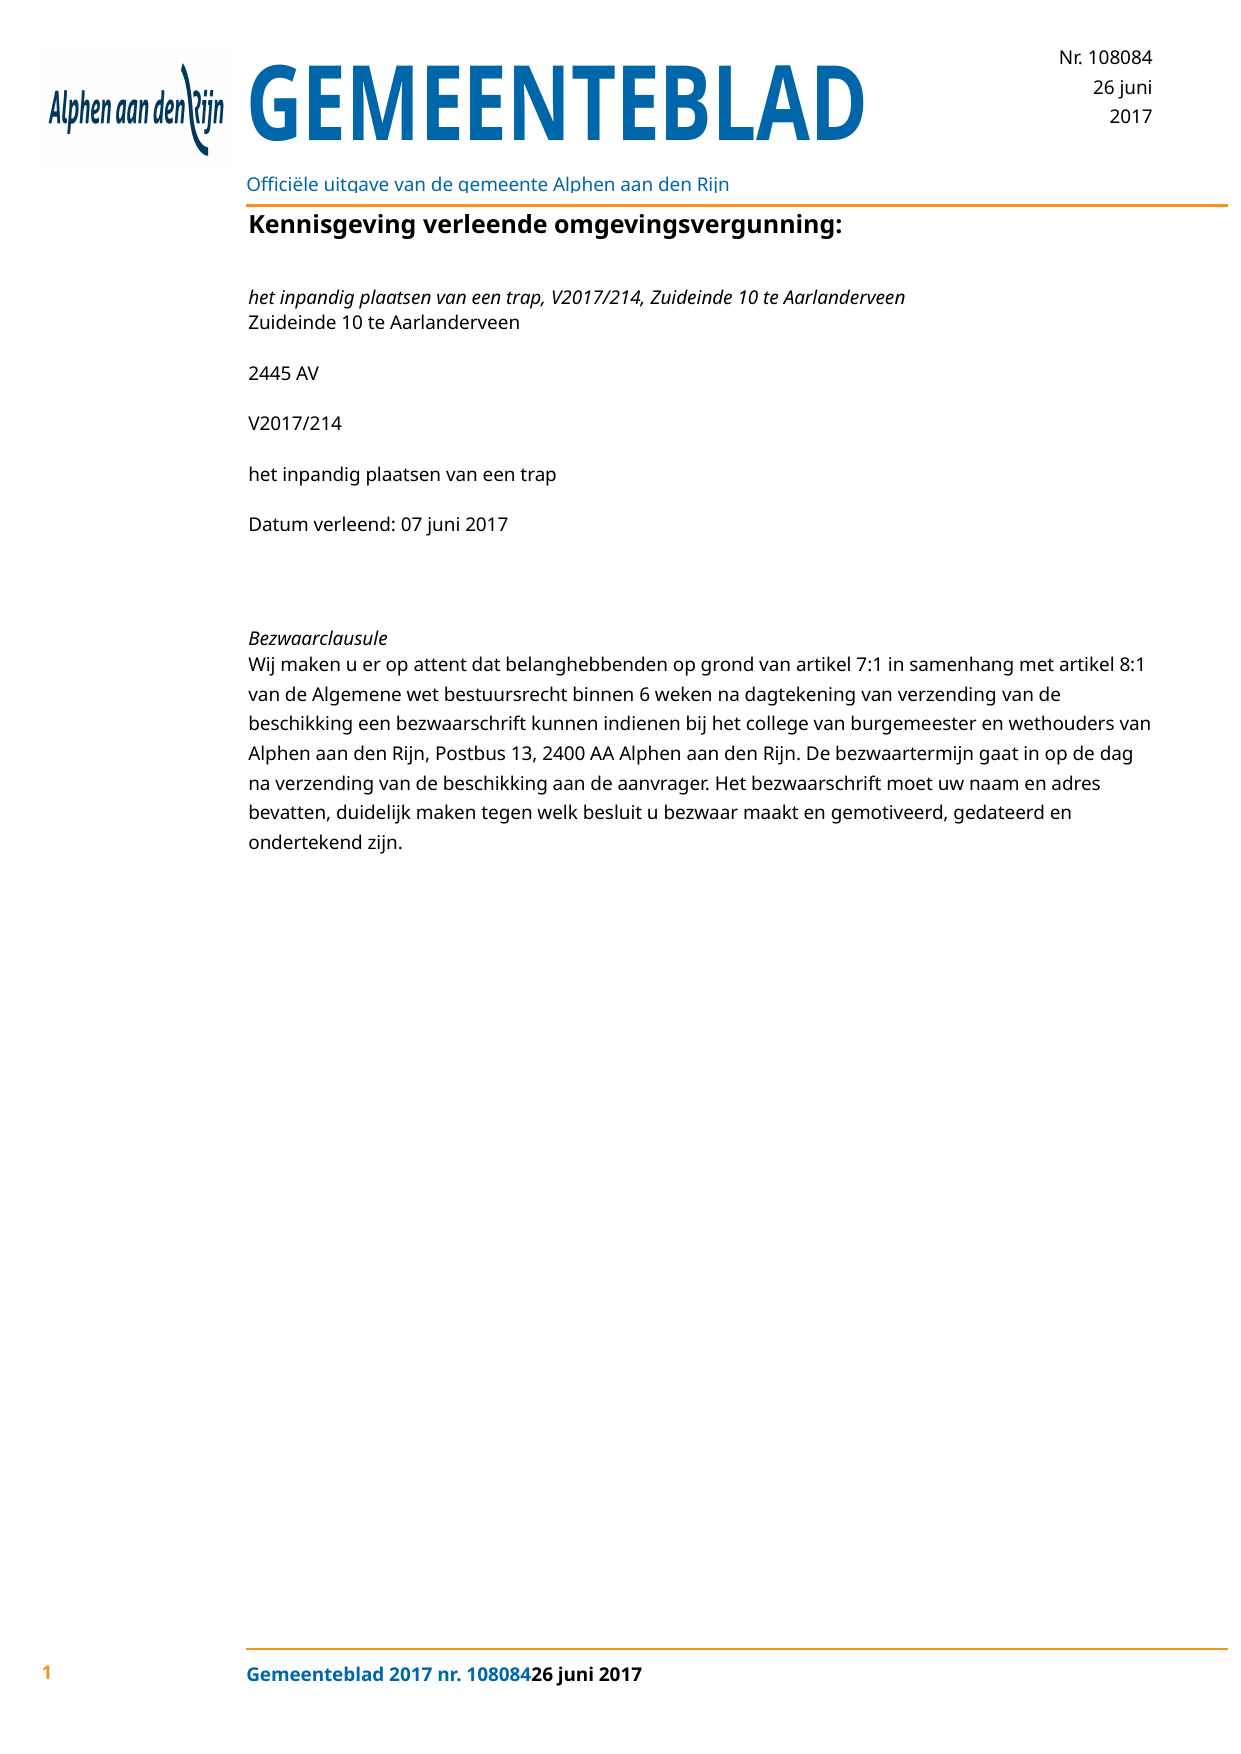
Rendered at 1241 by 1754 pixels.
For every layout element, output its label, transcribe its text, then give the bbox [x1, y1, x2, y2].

text Wij maken u er op attent dat belanghebbenden op grond van artikel 7:1 in samenhang met artikel 8:1 van de Algemene wet bestuursrecht binnen 6 weken na dagtekening van verzending van de beschikking een bezwaarschrift kunnen indienen bij het college van burgemeester en wethouders van Alphen aan den Rijn, Postbus 13, 2400 AA Alphen aan den Rijn. De bezwaartermijn gaat in op de dag na verzending van de beschikking aan de aanvrager. Het bezwaarschrift moet uw naam en adres bevatten, duidelijk maken tegen welk besluit u bezwaar maakt en gemotiveerd, gedateerd en ondertekend zijn. [248, 651, 1152, 854]
text het inpandig plaatsen van een trap, V2017/214, Zuideinde 10 te Aarlanderveen [248, 284, 1152, 309]
text Kennisgeving verleende omgevingsvergunning: [248, 207, 1152, 241]
text het inpandig plaatsen van een trap [248, 461, 1152, 487]
picture [41, 47, 231, 172]
text Zuideinde 10 te Aarlanderveen [248, 309, 1152, 335]
text 2445 AV [248, 360, 1152, 386]
text Datum verleend: 07 juni 2017 [248, 511, 1152, 537]
text V2017/214 [248, 410, 1152, 436]
text Bezwaarclausule [248, 626, 1152, 651]
